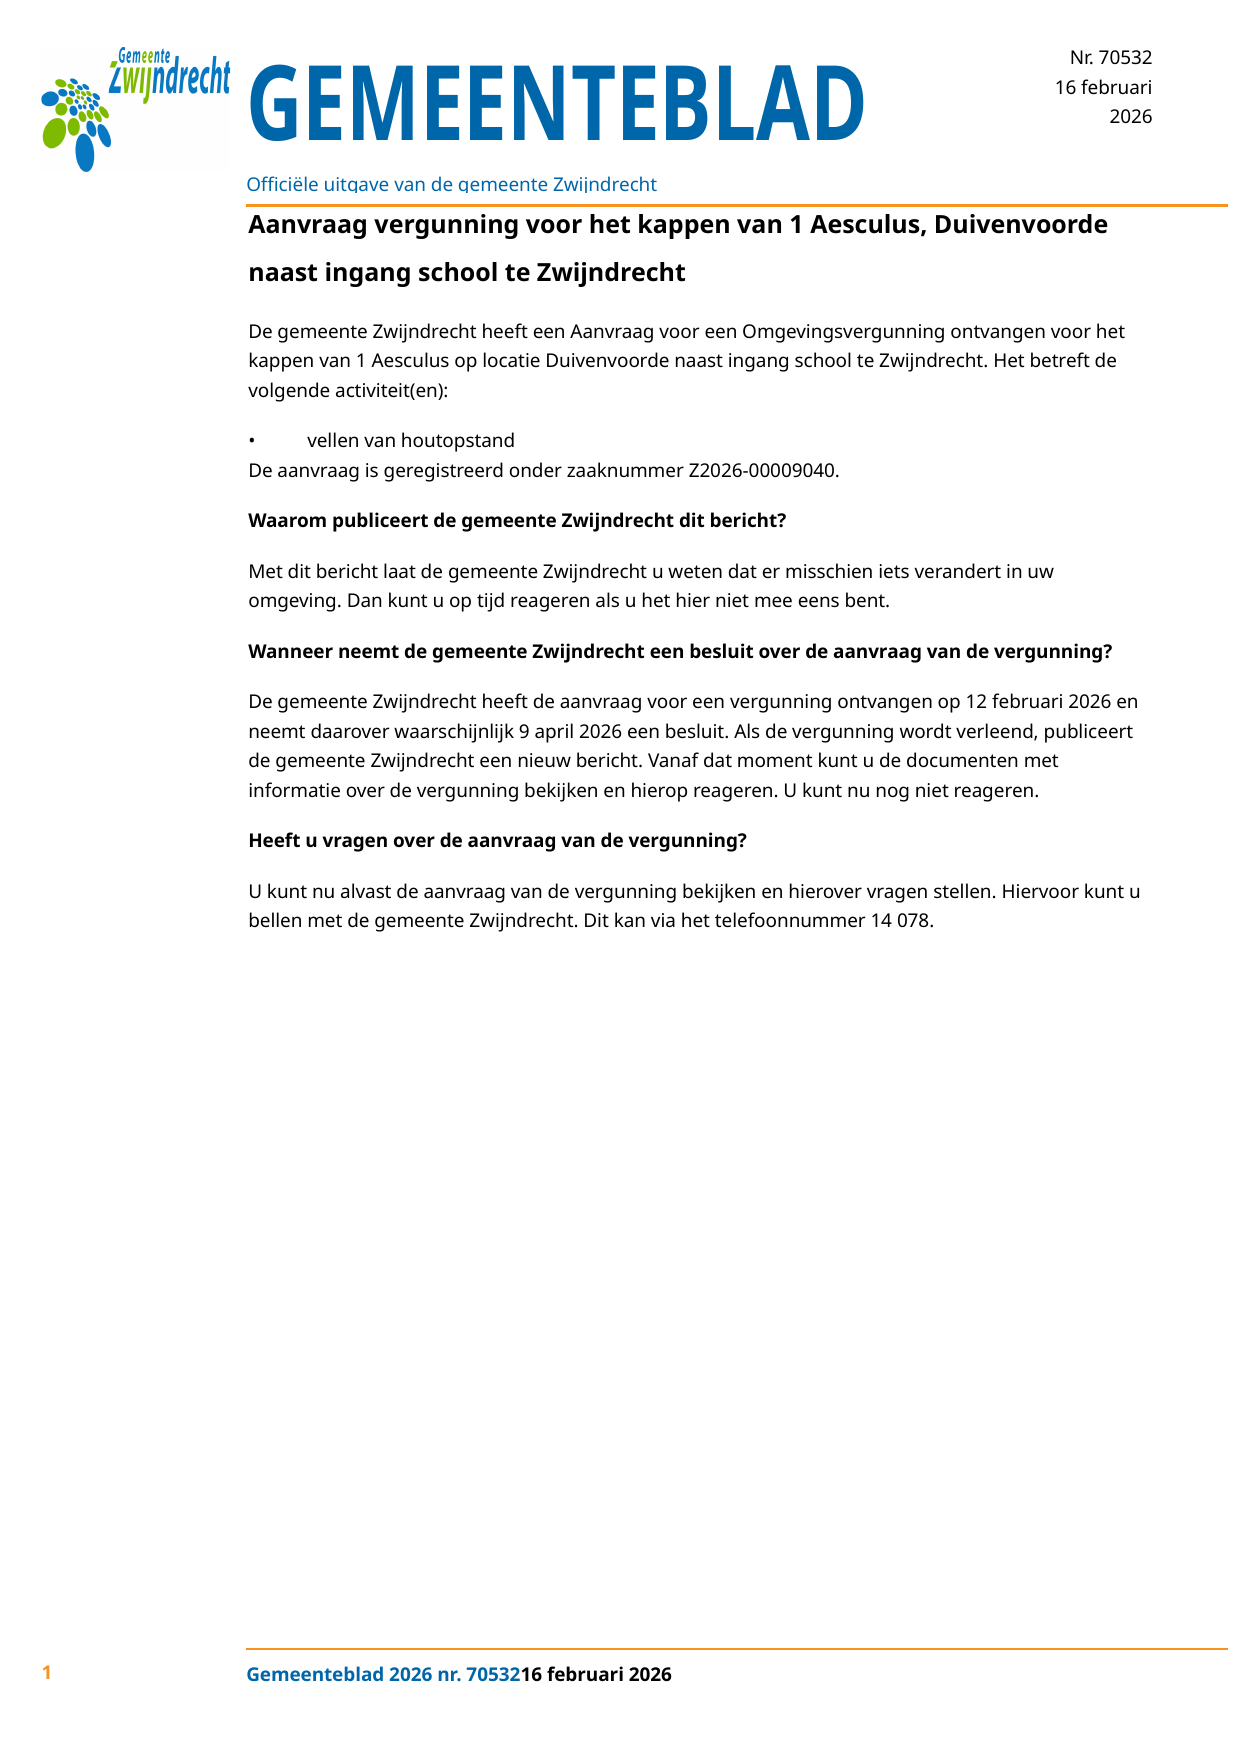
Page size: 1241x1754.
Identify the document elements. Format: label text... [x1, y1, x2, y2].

list vellen van houtopstand [248, 427, 1152, 453]
text Heeft u vragen over de aanvraag van de vergunning? [248, 827, 1152, 853]
text De gemeente Zwijndrecht heeft een Aanvraag voor een Omgevingsvergunning ontvangen voor het kappen van 1 Aesculus op locatie Duivenvoorde naast ingang school te Zwijndrecht. Het betreft de volgende activiteit(en): [248, 318, 1152, 403]
text De gemeente Zwijndrecht heeft de aanvraag voor een vergunning ontvangen op 12 februari 2026 en neemt daarover waarschijnlijk 9 april 2026 een besluit. Als de vergunning wordt verleend, publiceert de gemeente Zwijndrecht een nieuw bericht. Vanaf dat moment kunt u de documenten met informatie over de vergunning bekijken en hierop reageren. U kunt nu nog niet reageren. [248, 688, 1152, 803]
text Waarom publiceert de gemeente Zwijndrecht dit bericht? [248, 507, 1152, 533]
text Wanneer neemt de gemeente Zwijndrecht een besluit over de aanvraag van de vergunning? [248, 638, 1152, 664]
text U kunt nu alvast de aanvraag van de vergunning bekijken en hierover vragen stellen. Hiervoor kunt u bellen met de gemeente Zwijndrecht. Dit kan via het telefoonnummer 14 078. [248, 878, 1152, 933]
text Met dit bericht laat de gemeente Zwijndrecht u weten dat er misschien iets verandert in uw omgeving. Dan kunt u op tijd reageren als u het hier niet mee eens bent. [248, 558, 1152, 613]
picture [41, 47, 231, 172]
text Aanvraag vergunning voor het kappen van 1 Aesculus, Duivenvoorde naast ingang school te Zwijndrecht [248, 207, 1152, 288]
text De aanvraag is geregistreerd onder zaaknummer Z2026-00009040. [248, 457, 1152, 483]
